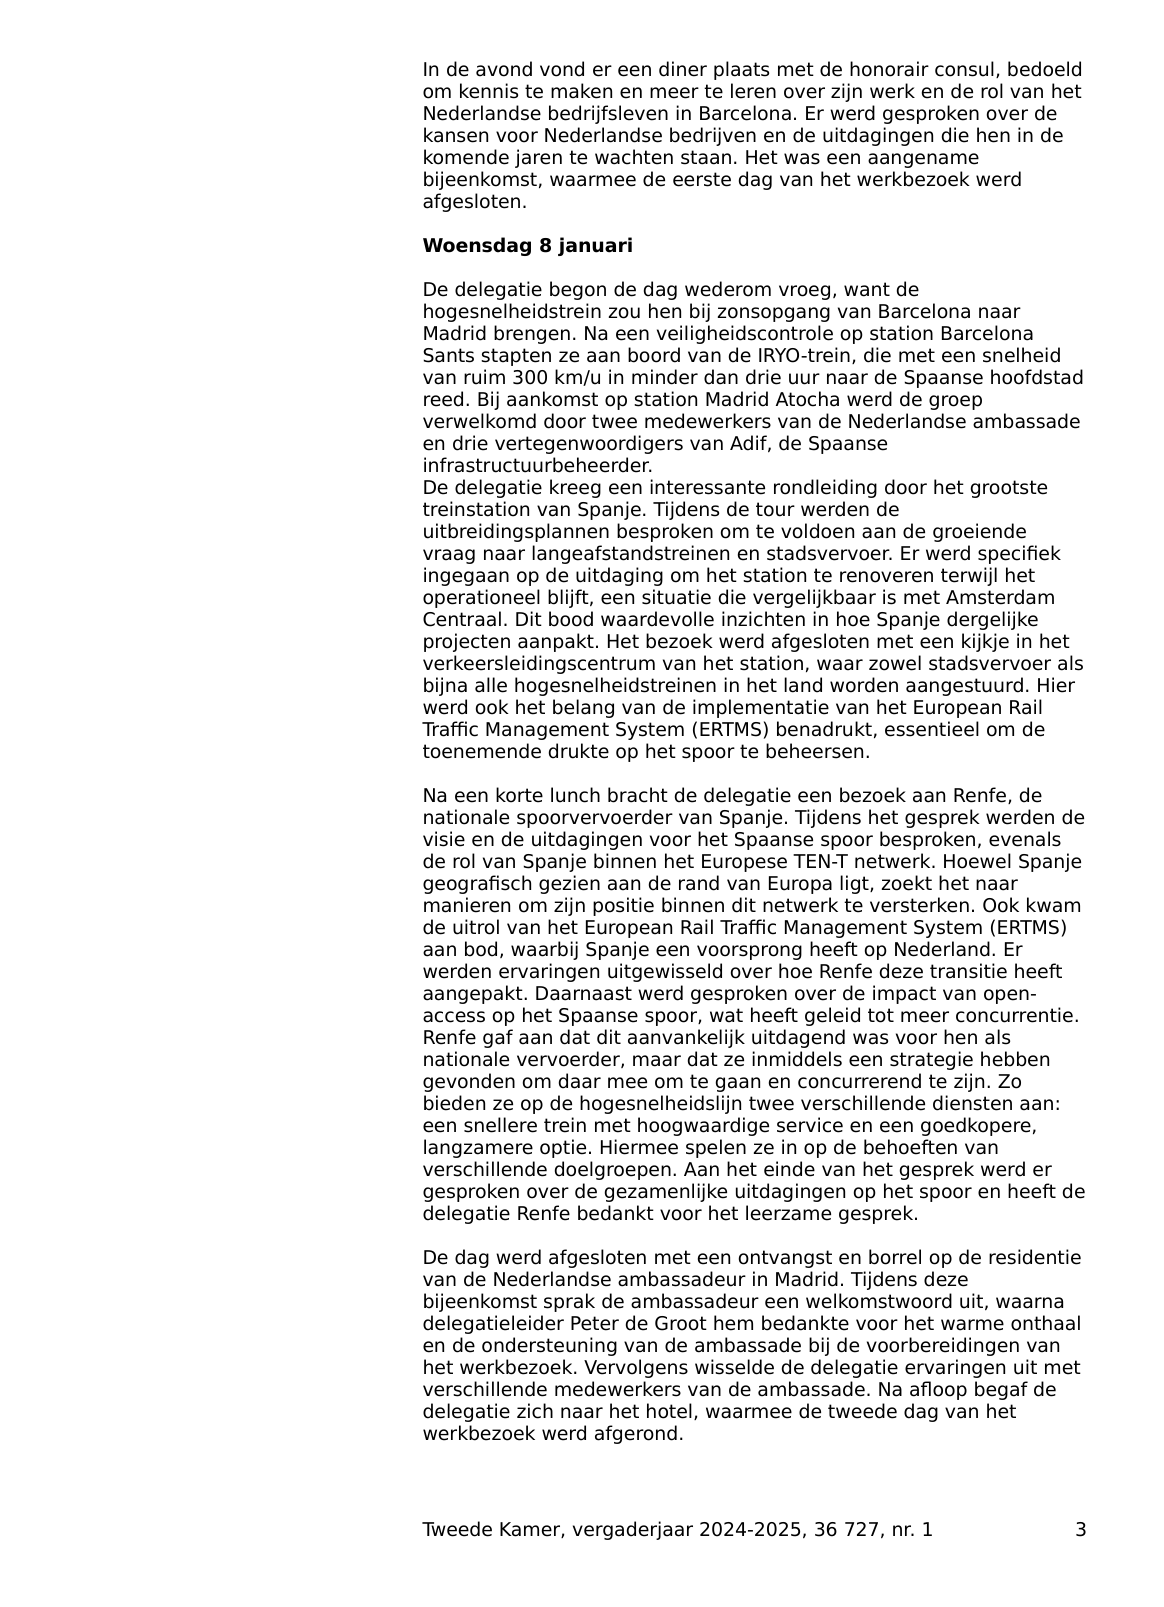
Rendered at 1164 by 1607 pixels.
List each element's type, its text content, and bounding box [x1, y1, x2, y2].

text Na een korte lunch bracht de delegatie een bezoek aan Renfe, de nationale spoorvervoerder van Spanje. Tijdens het gesprek werden de visie en de uitdagingen voor het Spaanse spoor besproken, evenals de rol van Spanje binnen het Europese TEN-T netwerk. Hoewel Spanje geografisch gezien aan de rand van Europa ligt, zoekt het naar manieren om zijn positie binnen dit netwerk te versterken. Ook kwam de uitrol van het European Rail Traffic Management System (ERTMS) aan bod, waarbij Spanje een voorsprong heeft op Nederland. Er werden ervaringen uitgewisseld over hoe Renfe deze transitie heeft aangepakt. Daarnaast werd gesproken over de impact van open-access op het Spaanse spoor, wat heeft geleid tot meer concurrentie. Renfe gaf aan dat dit aanvankelijk uitdagend was voor hen als nationale vervoerder, maar dat ze inmiddels een strategie hebben gevonden om daar mee om te gaan en concurrerend te zijn. Zo bieden ze op de hogesnelheidslijn twee verschillende diensten aan: een snellere trein met hoogwaardige service en een goedkopere, langzamere optie. Hiermee spelen ze in op de behoeften van verschillende doelgroepen. Aan het einde van het gesprek werd er gesproken over de gezamenlijke uitdagingen op het spoor en heeft de delegatie Renfe bedankt voor het leerzame gesprek. [422, 785, 1087, 1224]
text De delegatie kreeg een interessante rondleiding door het grootste treinstation van Spanje. Tijdens de tour werden de uitbreidingsplannen besproken om te voldoen aan de groeiende vraag naar langeafstandstreinen en stadsvervoer. Er werd specifiek ingegaan op de uitdaging om het station te renoveren terwijl het operationeel blijft, een situatie die vergelijkbaar is met Amsterdam Centraal. Dit bood waardevolle inzichten in hoe Spanje dergelijke projecten aanpakt. Het bezoek werd afgesloten met een kijkje in het verkeersleidingscentrum van het station, waar zowel stadsvervoer als bijna alle hogesnelheidstreinen in het land worden aangestuurd. Hier werd ook het belang van de implementatie van het European Rail Traffic Management System (ERTMS) benadrukt, essentieel om de toenemende drukte op het spoor te beheersen. [422, 477, 1087, 763]
text In de avond vond er een diner plaats met de honorair consul, bedoeld om kennis te maken en meer te leren over zijn werk en de rol van het Nederlandse bedrijfsleven in Barcelona. Er werd gesproken over de kansen voor Nederlandse bedrijven en de uitdagingen die hen in de komende jaren te wachten staan. Het was een aangename bijeenkomst, waarmee de eerste dag van het werkbezoek werd afgesloten. [422, 59, 1087, 213]
subtitle Woensdag 8 januari [422, 235, 1087, 257]
text De dag werd afgesloten met een ontvangst en borrel op de residentie van de Nederlandse ambassadeur in Madrid. Tijdens deze bijeenkomst sprak de ambassadeur een welkomstwoord uit, waarna delegatieleider Peter de Groot hem bedankte voor het warme onthaal en de ondersteuning van de ambassade bij de voorbereidingen van het werkbezoek. Vervolgens wisselde de delegatie ervaringen uit met verschillende medewerkers van de ambassade. Na afloop begaf de delegatie zich naar het hotel, waarmee de tweede dag van het werkbezoek werd afgerond. [422, 1247, 1087, 1444]
text De delegatie begon de dag wederom vroeg, want de hogesnelheidstrein zou hen bij zonsopgang van Barcelona naar Madrid brengen. Na een veiligheidscontrole op station Barcelona Sants stapten ze aan boord van de IRYO-trein, die met een snelheid van ruim 300 km/u in minder dan drie uur naar de Spaanse hoofdstad reed. Bij aankomst op station Madrid Atocha werd de groep verwelkomd door twee medewerkers van de Nederlandse ambassade en drie vertegenwoordigers van Adif, de Spaanse infrastructuurbeheerder. [422, 279, 1087, 477]
